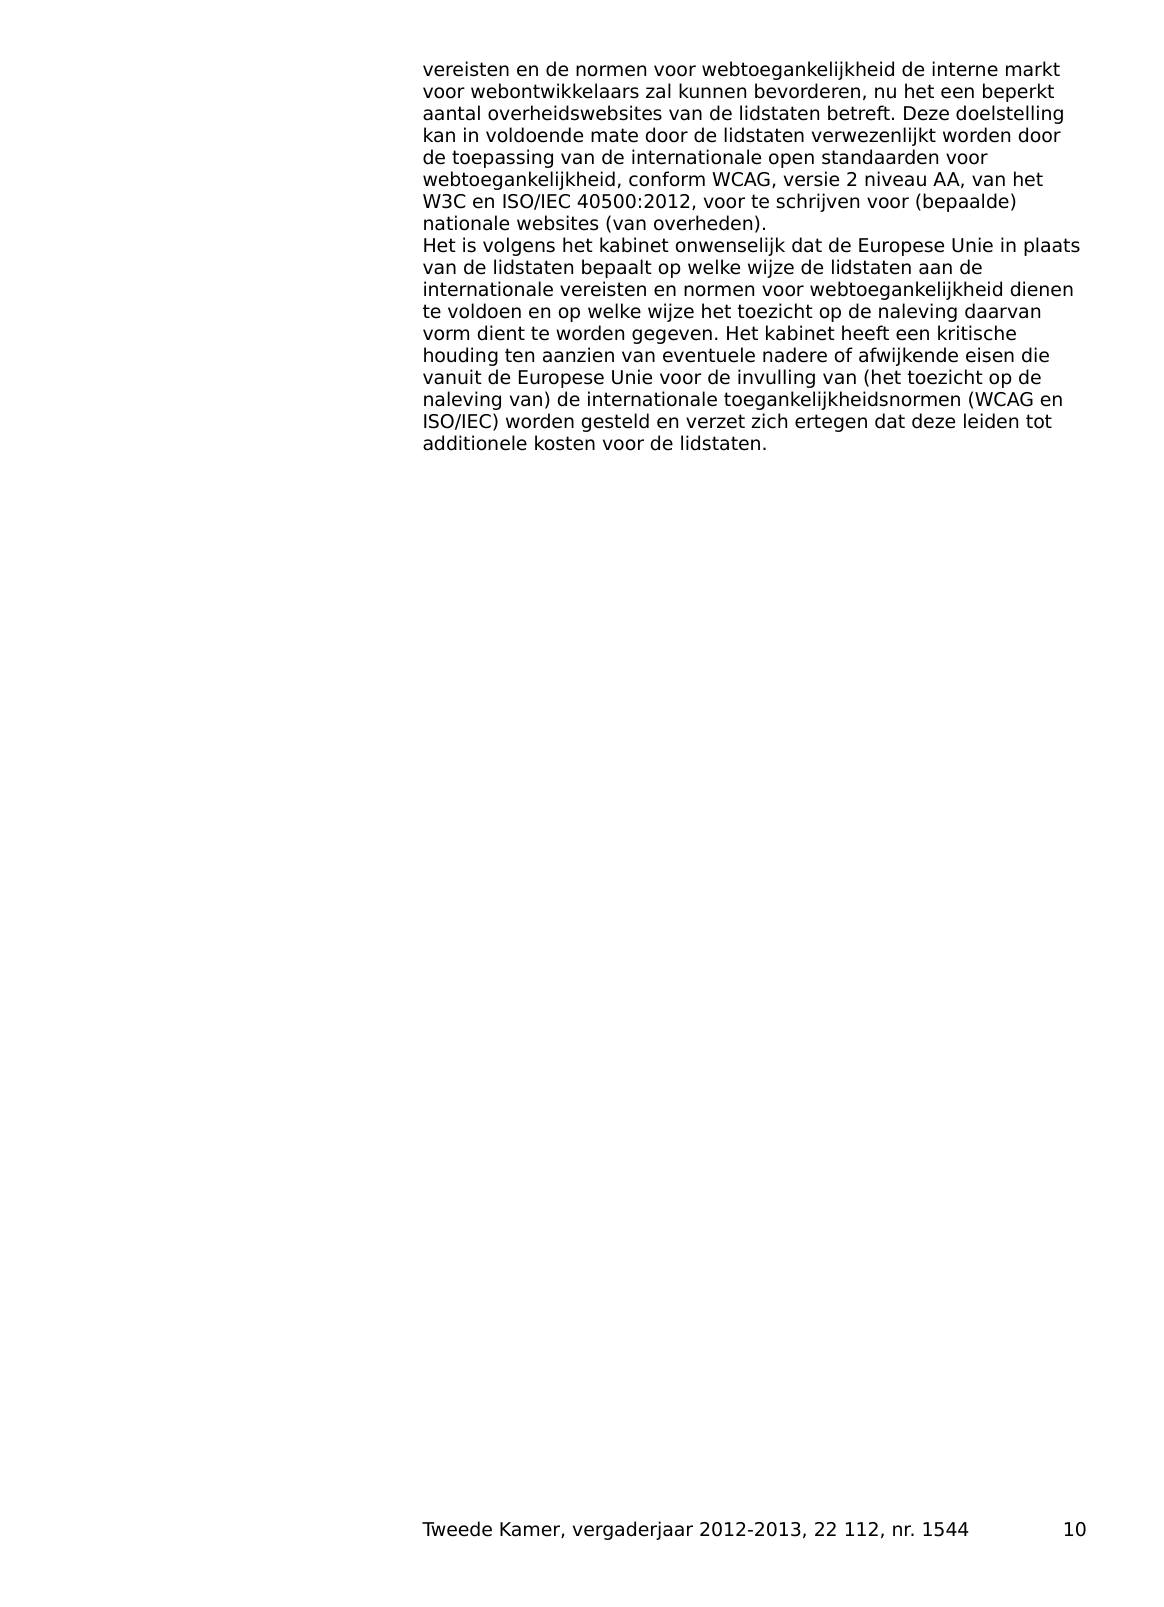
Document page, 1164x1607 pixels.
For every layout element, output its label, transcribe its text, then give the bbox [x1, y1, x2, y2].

text vereisten en de normen voor webtoegankelijkheid de interne markt voor webontwikkelaars zal kunnen bevorderen, nu het een beperkt aantal overheidswebsites van de lidstaten betreft. Deze doelstelling kan in voldoende mate door de lidstaten verwezenlijkt worden door de toepassing van de internationale open standaarden voor webtoegankelijkheid, conform WCAG, versie 2 niveau AA, van het W3C en ISO/IEC 40500:2012, voor te schrijven voor (bepaalde) nationale websites (van overheden). [422, 59, 1087, 235]
text Het is volgens het kabinet onwenselijk dat de Europese Unie in plaats van de lidstaten bepaalt op welke wijze de lidstaten aan de internationale vereisten en normen voor webtoegankelijkheid dienen te voldoen en op welke wijze het toezicht op de naleving daarvan vorm dient te worden gegeven. Het kabinet heeft een kritische houding ten aanzien van eventuele nadere of afwijkende eisen die vanuit de Europese Unie voor de invulling van (het toezicht op de naleving van) de internationale toegankelijkheidsnormen (WCAG en ISO/IEC) worden gesteld en verzet zich ertegen dat deze leiden tot additionele kosten voor de lidstaten. [422, 235, 1087, 455]
